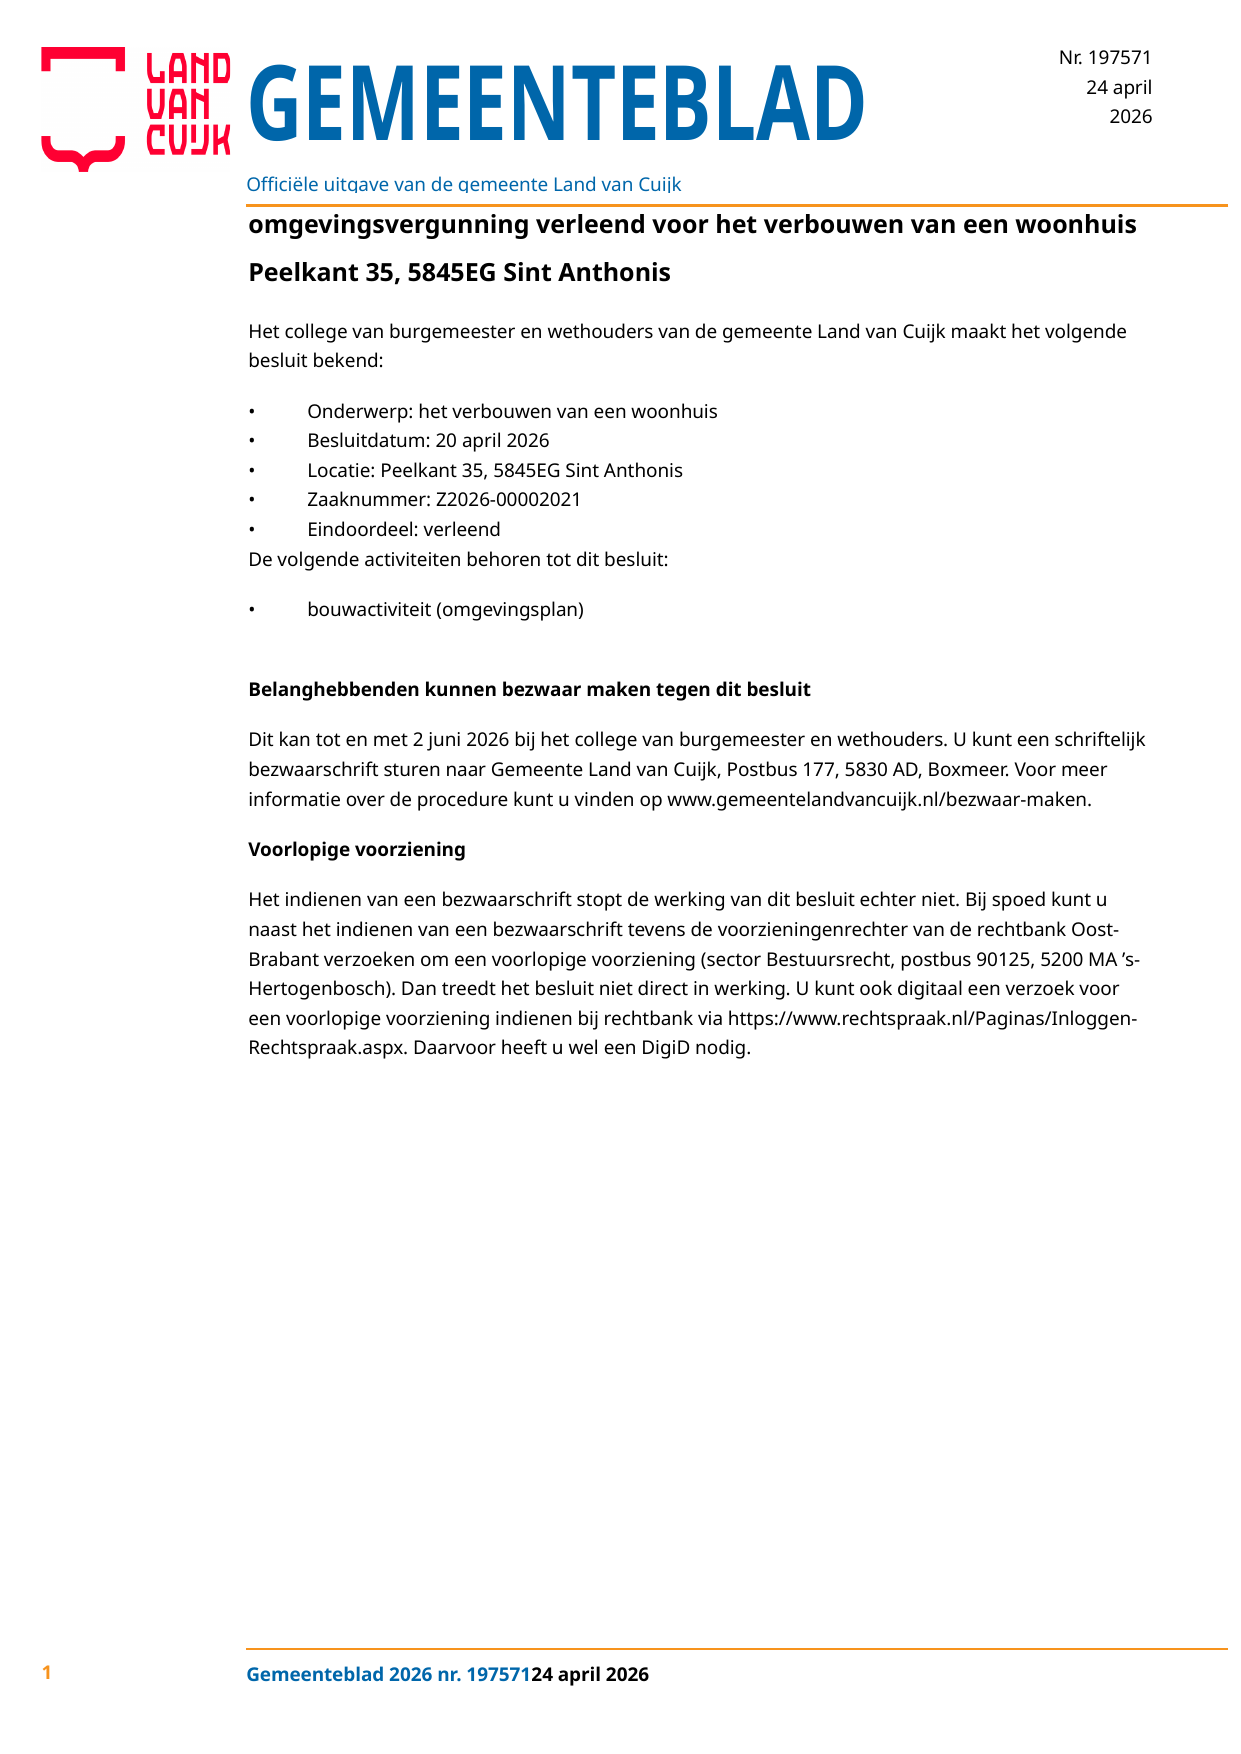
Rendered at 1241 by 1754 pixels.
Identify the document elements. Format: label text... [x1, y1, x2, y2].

text De volgende activiteiten behoren tot dit besluit: [248, 546, 1152, 572]
text Dit kan tot en met 2 juni 2026 bij het college van burgemeester en wethouders. U kunt een schriftelijk bezwaarschrift sturen naar Gemeente Land van Cuijk, Postbus 177, 5830 AD, Boxmeer. Voor meer informatie over de procedure kunt u vinden op www.gemeentelandvancuijk.nl/bezwaar-maken. [248, 727, 1152, 812]
list Zaaknummer: Z2026-00002021 [248, 487, 1152, 512]
list Besluitdatum: 20 april 2026 [248, 427, 1152, 453]
text Belanghebbenden kunnen bezwaar maken tegen dit besluit [248, 676, 1152, 702]
list bouwactiviteit (omgevingsplan) [248, 596, 1152, 622]
text Het indienen van een bezwaarschrift stopt de werking van dit besluit echter niet. Bij spoed kunt u naast het indienen van een bezwaarschrift tevens de voorzieningenrechter van de rechtbank Oost-Brabant verzoeken om een voorlopige voorziening (sector Bestuursrecht, postbus 90125, 5200 MA ’s-Hertogenbosch). Dan treedt het besluit niet direct in werking. U kunt ook digitaal een verzoek voor een voorlopige voorziening indienen bij rechtbank via https://www.rechtspraak.nl/Paginas/Inloggen-Rechtspraak.aspx. Daarvoor heeft u wel een DigiD nodig. [248, 887, 1152, 1060]
text Voorlopige voorziening [248, 836, 1152, 862]
text omgevingsvergunning verleend voor het verbouwen van een woonhuis Peelkant 35, 5845EG Sint Anthonis [248, 207, 1152, 288]
text Het college van burgemeester en wethouders van de gemeente Land van Cuijk maakt het volgende besluit bekend: [248, 318, 1152, 373]
picture [41, 47, 231, 172]
list Onderwerp: het verbouwen van een woonhuis [248, 398, 1152, 424]
list Eindoordeel: verleend [248, 516, 1152, 542]
list Locatie: Peelkant 35, 5845EG Sint Anthonis [248, 457, 1152, 483]
